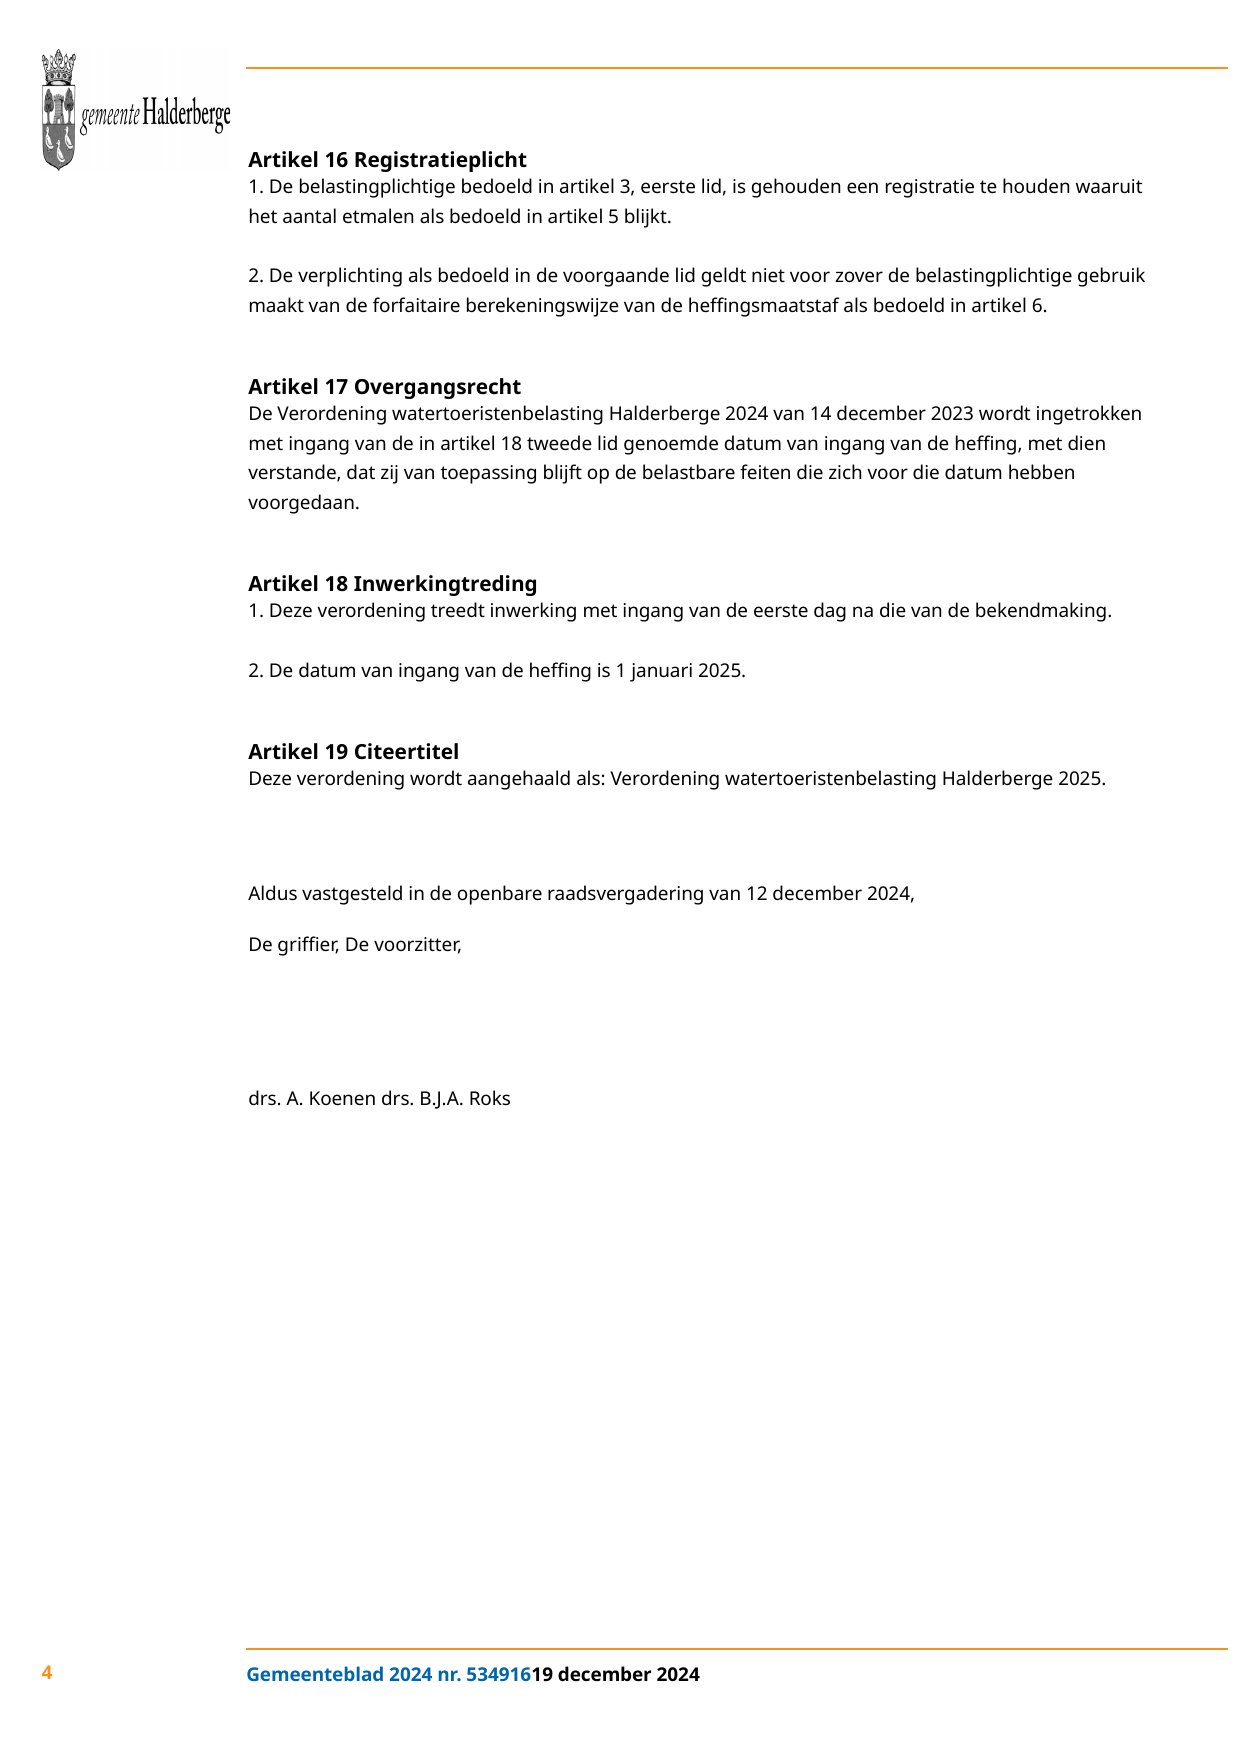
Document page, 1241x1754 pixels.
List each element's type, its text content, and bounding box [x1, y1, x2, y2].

text Artikel 18 Inwerkingtreding [248, 569, 1152, 598]
picture [41, 47, 231, 172]
text 1. Deze verordening treedt inwerking met ingang van de eerste dag na die van de bekendmaking. [248, 598, 1152, 623]
text Artikel 19 Citeertitel [248, 737, 1152, 765]
text Artikel 17 Overgangsrecht [248, 372, 1152, 400]
text De Verordening watertoeristenbelasting Halderberge 2024 van 14 december 2023 wordt ingetrokken met ingang van de in artikel 18 tweede lid genoemde datum van ingang van de heffing, met dien verstande, dat zij van toepassing blijft op de belastbare feiten die zich voor die datum hebben voorgedaan. [248, 400, 1152, 515]
text 1. De belastingplichtige bedoeld in artikel 3, eerste lid, is gehouden een registratie te houden waaruit het aantal etmalen als bedoeld in artikel 5 blijkt. [248, 174, 1152, 229]
text 2. De datum van ingang van de heffing is 1 januari 2025. [248, 657, 1152, 682]
text drs. A. Koenen drs. B.J.A. Roks [248, 1086, 1152, 1111]
text Aldus vastgesteld in de openbare raadsvergadering van 12 december 2024, [248, 880, 1152, 905]
text Deze verordening wordt aangehaald als: Verordening watertoeristenbelasting Halderberge 2025. [248, 765, 1152, 791]
text 2. De verplichting als bedoeld in de voorgaande lid geldt niet voor zover de belastingplichtige gebruik maakt van de forfaitaire berekeningswijze van de heffingsmaatstaf als bedoeld in artikel 6. [248, 262, 1152, 318]
text De griffier, De voorzitter, [248, 931, 1152, 957]
text Artikel 16 Registratieplicht [248, 145, 1152, 174]
